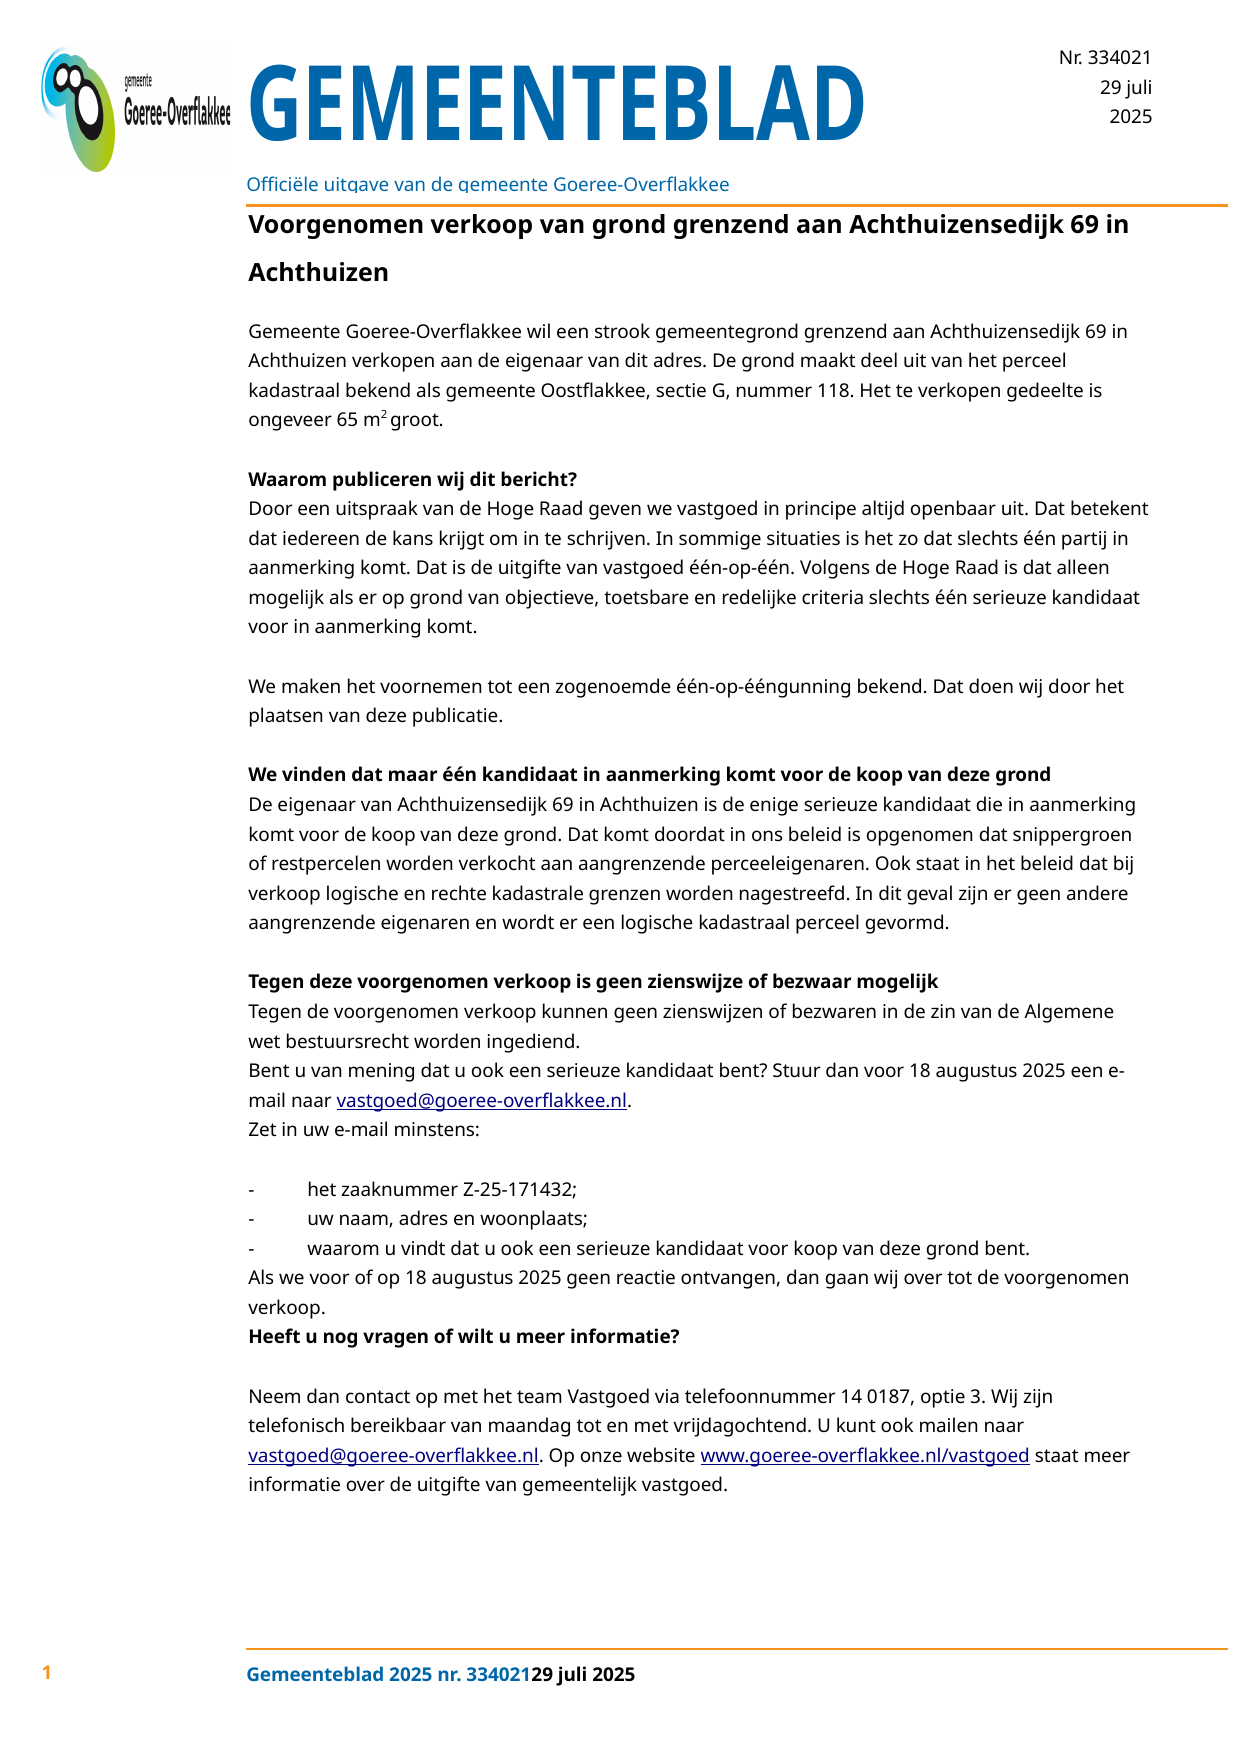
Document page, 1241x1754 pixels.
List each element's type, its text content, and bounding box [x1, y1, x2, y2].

text Als we voor of op 18 augustus 2025 geen reactie ontvangen, dan gaan wij over tot de voorgenomen verkoop. [248, 1264, 1152, 1320]
text Tegen deze voorgenomen verkoop is geen zienswijze of bezwaar mogelijk [248, 969, 1152, 994]
list uw naam, adres en woonplaats; [248, 1205, 1152, 1231]
text We maken het voornemen tot een zogenoemde één-op-ééngunning bekend. Dat doen wij door het plaatsen van deze publicatie. [248, 673, 1152, 728]
text Bent u van mening dat u ook een serieuze kandidaat bent? Stuur dan voor 18 augustus 2025 een e-mail naar vastgoed@goeree-overflakkee.nl. [248, 1057, 1152, 1113]
text Heeft u nog vragen of wilt u meer informatie? [248, 1324, 1152, 1349]
text Door een uitspraak van de Hoge Raad geven we vastgoed in principe altijd openbaar uit. Dat betekent dat iedereen de kans krijgt om in te schrijven. In sommige situaties is het zo dat slechts één partij in aanmerking komt. Dat is de uitgifte van vastgoed één-op-één. Volgens de Hoge Raad is dat alleen mogelijk als er op grond van objectieve, toetsbare en redelijke criteria slechts één serieuze kandidaat voor in aanmerking komt. [248, 495, 1152, 639]
text De eigenaar van Achthuizensedijk 69 in Achthuizen is de enige serieuze kandidaat die in aanmerking komt voor de koop van deze grond. Dat komt doordat in ons beleid is opgenomen dat snippergroen of restpercelen worden verkocht aan aangrenzende perceeleigenaren. Ook staat in het beleid dat bij verkoop logische en rechte kadastrale grenzen worden nagestreefd. In dit geval zijn er geen andere aangrenzende eigenaren en wordt er een logische kadastraal perceel gevormd. [248, 791, 1152, 935]
text Gemeente Goeree-Overflakkee wil een strook gemeentegrond grenzend aan Achthuizensedijk 69 in Achthuizen verkopen aan de eigenaar van dit adres. De grond maakt deel uit van het perceel kadastraal bekend als gemeente Oostflakkee, sectie G, nummer 118. Het te verkopen gedeelte is ongeveer 65 m2 groot. [248, 318, 1152, 432]
text We vinden dat maar één kandidaat in aanmerking komt voor de koop van deze grond [248, 762, 1152, 787]
list waarom u vindt dat u ook een serieuze kandidaat voor koop van deze grond bent. [248, 1235, 1152, 1261]
text Tegen de voorgenomen verkoop kunnen geen zienswijzen of bezwaren in de zin van de Algemene wet bestuursrecht worden ingediend. [248, 998, 1152, 1054]
text Neem dan contact op met het team Vastgoed via telefoonnummer 14 0187, optie 3. Wij zijn telefonisch bereikbaar van maandag tot en met vrijdagochtend. U kunt ook mailen naar vastgoed@goeree-overflakkee.nl. Op onze website www.goeree-overflakkee.nl/vastgoed staat meer informatie over de uitgifte van gemeentelijk vastgoed. [248, 1383, 1152, 1497]
text Waarom publiceren wij dit bericht? [248, 466, 1152, 492]
picture [41, 47, 231, 172]
list het zaaknummer Z-25-171432; [248, 1176, 1152, 1202]
text Voorgenomen verkoop van grond grenzend aan Achthuizensedijk 69 in Achthuizen [248, 207, 1152, 288]
text Zet in uw e-mail minstens: [248, 1117, 1152, 1142]
